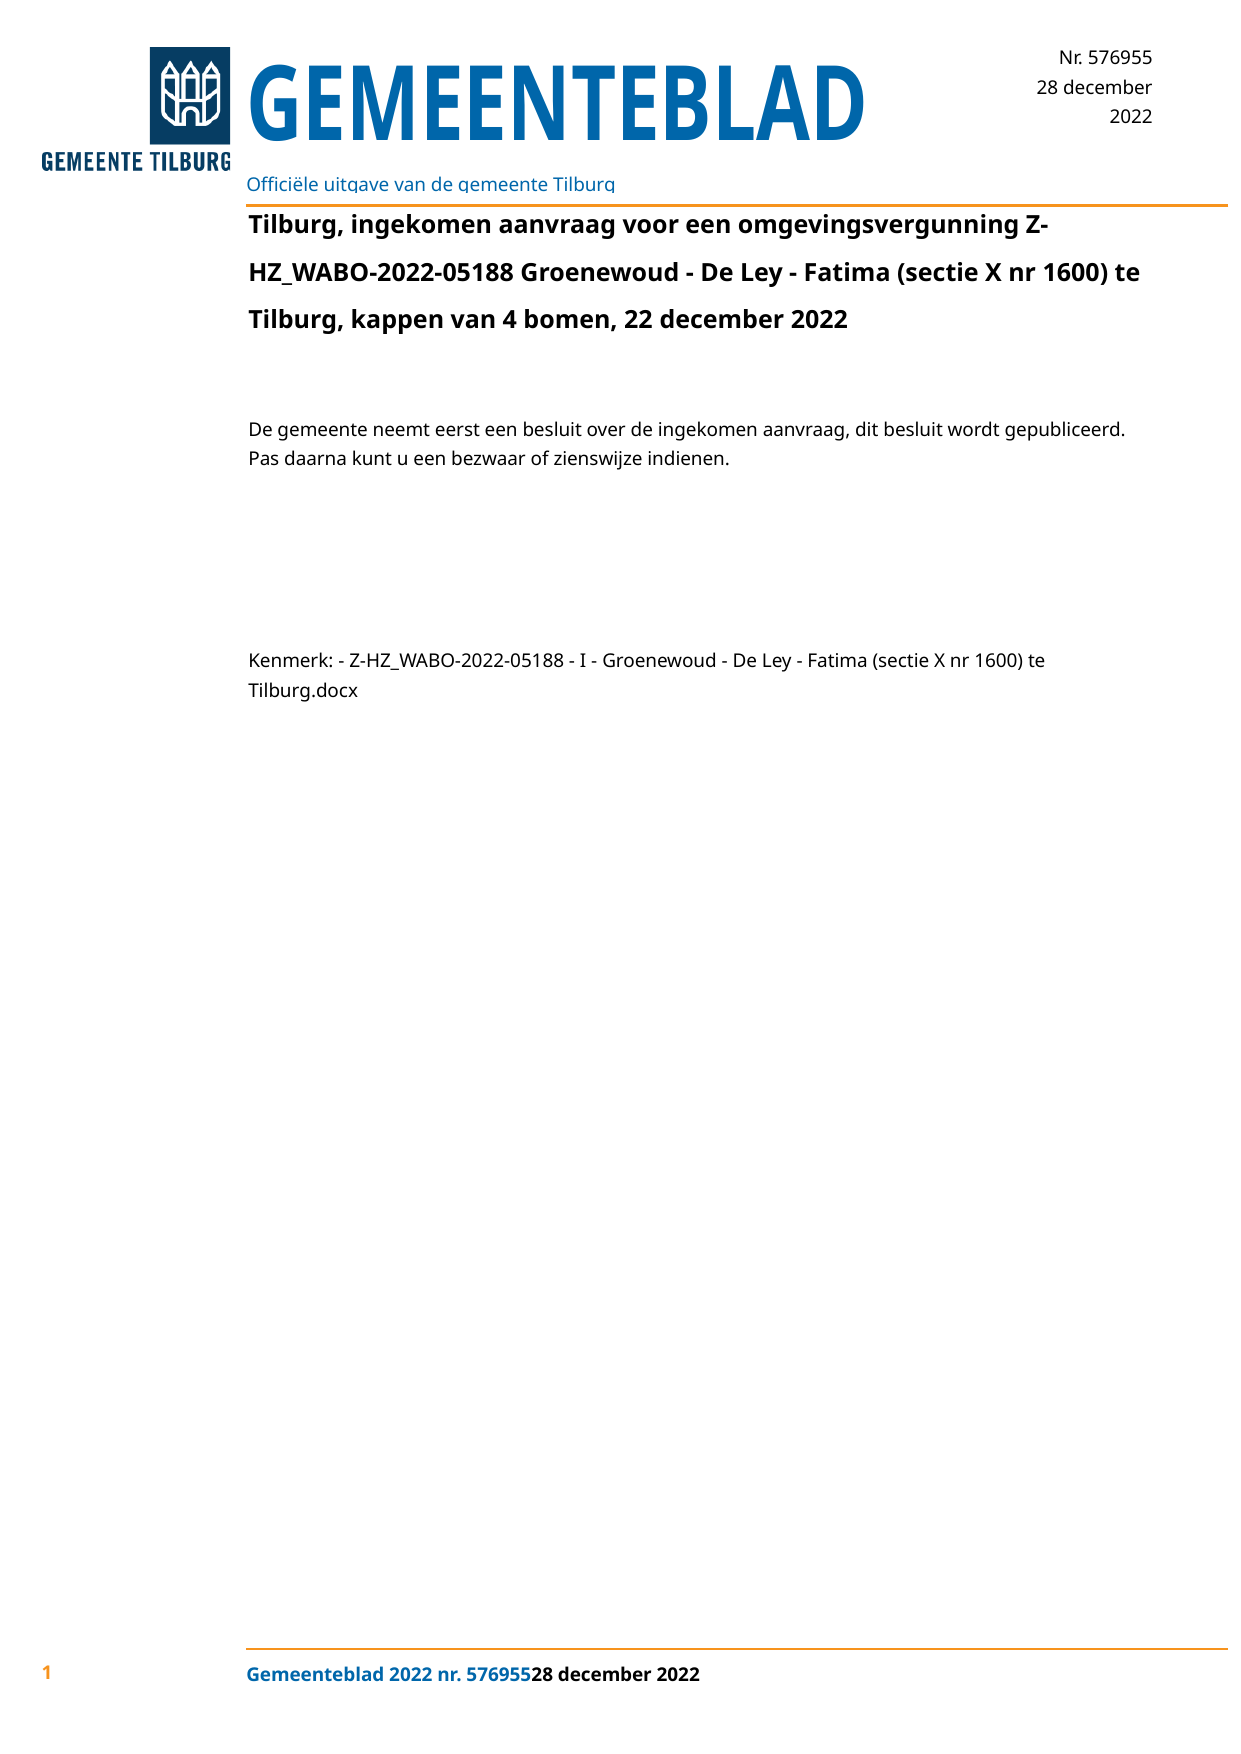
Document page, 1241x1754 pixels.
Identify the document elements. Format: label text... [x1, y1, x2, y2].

text Tilburg, ingekomen aanvraag voor een omgevingsvergunning Z-HZ_WABO-2022-05188 Groenewoud - De Ley - Fatima (sectie X nr 1600) te Tilburg, kappen van 4 bomen, 22 december 2022 [248, 207, 1152, 336]
picture [41, 47, 231, 172]
text De gemeente neemt eerst een besluit over de ingekomen aanvraag, dit besluit wordt gepubliceerd. Pas daarna kunt u een bezwaar of zienswijze indienen. [248, 416, 1152, 471]
text Kenmerk: - Z-HZ_WABO-2022-05188 - I - Groenewoud - De Ley - Fatima (sectie X nr 1600) te Tilburg.docx [248, 647, 1152, 702]
